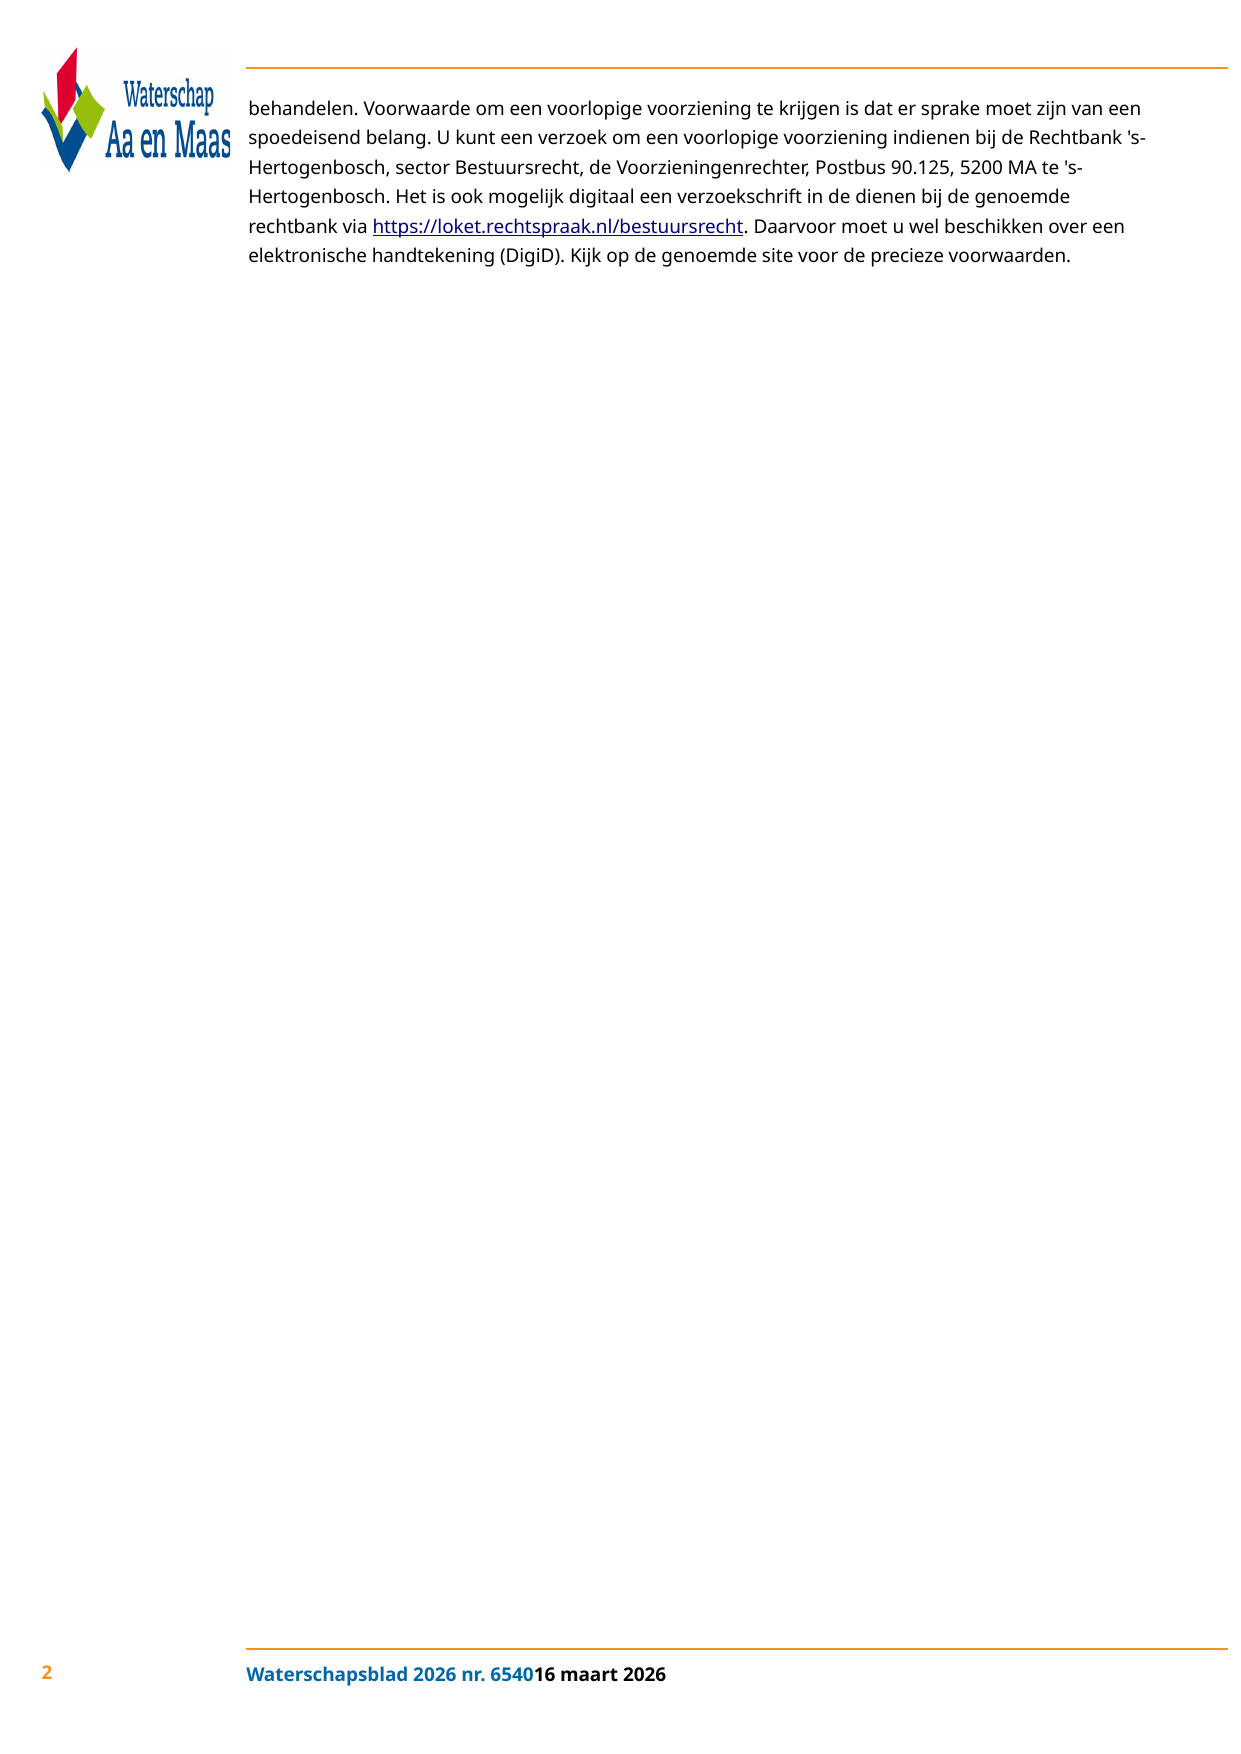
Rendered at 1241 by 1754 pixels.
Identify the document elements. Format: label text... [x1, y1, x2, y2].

picture [41, 47, 231, 172]
text behandelen. Voorwaarde om een voorlopige voorziening te krijgen is dat er sprake moet zijn van een spoedeisend belang. U kunt een verzoek om een voorlopige voorziening indienen bij de Rechtbank 's-Hertogenbosch, sector Bestuursrecht, de Voorzieningenrechter, Postbus 90.125, 5200 MA te 's-Hertogenbosch. Het is ook mogelijk digitaal een verzoekschrift in de dienen bij de genoemde rechtbank via https://loket.rechtspraak.nl/bestuursrecht. Daarvoor moet u wel beschikken over een elektronische handtekening (DigiD). Kijk op de genoemde site voor de precieze voorwaarden. [248, 95, 1152, 268]
